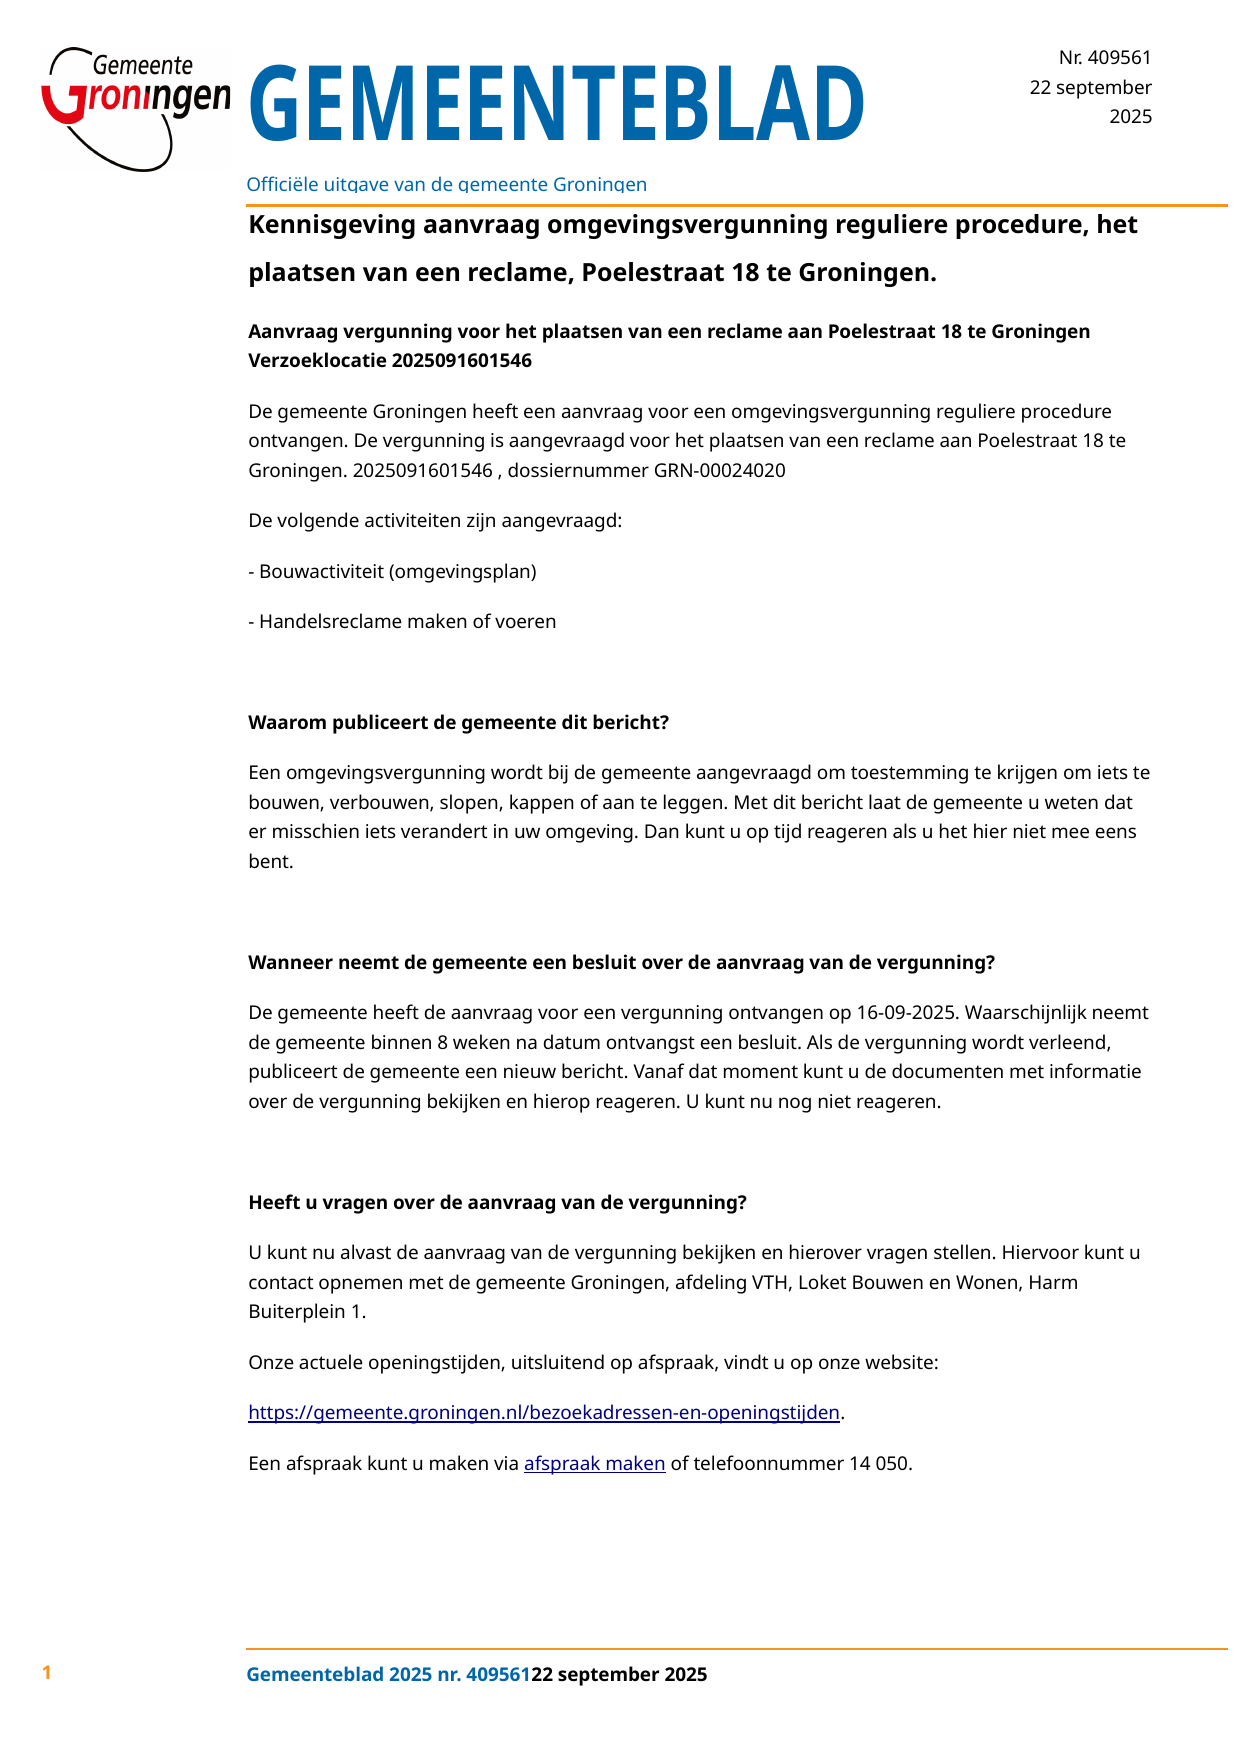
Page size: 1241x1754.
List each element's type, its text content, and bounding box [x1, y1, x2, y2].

text Een afspraak kunt u maken via afspraak maken of telefoonnummer 14 050. [248, 1450, 1152, 1476]
text Wanneer neemt de gemeente een besluit over de aanvraag van de vergunning? [248, 949, 1152, 975]
text De gemeente Groningen heeft een aanvraag voor een omgevingsvergunning reguliere procedure ontvangen. De vergunning is aangevraagd voor het plaatsen van een reclame aan Poelestraat 18 te Groningen. 2025091601546 , dossiernummer GRN-00024020 [248, 398, 1152, 483]
text De volgende activiteiten zijn aangevraagd: [248, 507, 1152, 533]
text - Bouwactiviteit (omgevingsplan) [248, 558, 1152, 584]
text Onze actuele openingstijden, uitsluitend op afspraak, vindt u op onze website: [248, 1349, 1152, 1375]
text Kennisgeving aanvraag omgevingsvergunning reguliere procedure, het plaatsen van een reclame, Poelestraat 18 te Groningen. [248, 207, 1152, 288]
text Heeft u vragen over de aanvraag van de vergunning? [248, 1189, 1152, 1215]
text - Handelsreclame maken of voeren [248, 608, 1152, 634]
text U kunt nu alvast de aanvraag van de vergunning bekijken en hierover vragen stellen. Hiervoor kunt u contact opnemen met de gemeente Groningen, afdeling VTH, Loket Bouwen en Wonen, Harm Buiterplein 1. [248, 1239, 1152, 1324]
picture [41, 47, 231, 172]
text De gemeente heeft de aanvraag voor een vergunning ontvangen op 16-09-2025. Waarschijnlijk neemt de gemeente binnen 8 weken na datum ontvangst een besluit. Als de vergunning wordt verleend, publiceert de gemeente een nieuw bericht. Vanaf dat moment kunt u de documenten met informatie over de vergunning bekijken en hierop reageren. U kunt nu nog niet reageren. [248, 999, 1152, 1114]
text Aanvraag vergunning voor het plaatsen van een reclame aan Poelestraat 18 te Groningen Verzoeklocatie 2025091601546 [248, 318, 1152, 373]
text Waarom publiceert de gemeente dit bericht? [248, 709, 1152, 735]
text https://gemeente.groningen.nl/bezoekadressen-en-openingstijden. [248, 1399, 1152, 1425]
text Een omgevingsvergunning wordt bij de gemeente aangevraagd om toestemming te krijgen om iets te bouwen, verbouwen, slopen, kappen of aan te leggen. Met dit bericht laat de gemeente u weten dat er misschien iets verandert in uw omgeving. Dan kunt u op tijd reageren als u het hier niet mee eens bent. [248, 759, 1152, 874]
